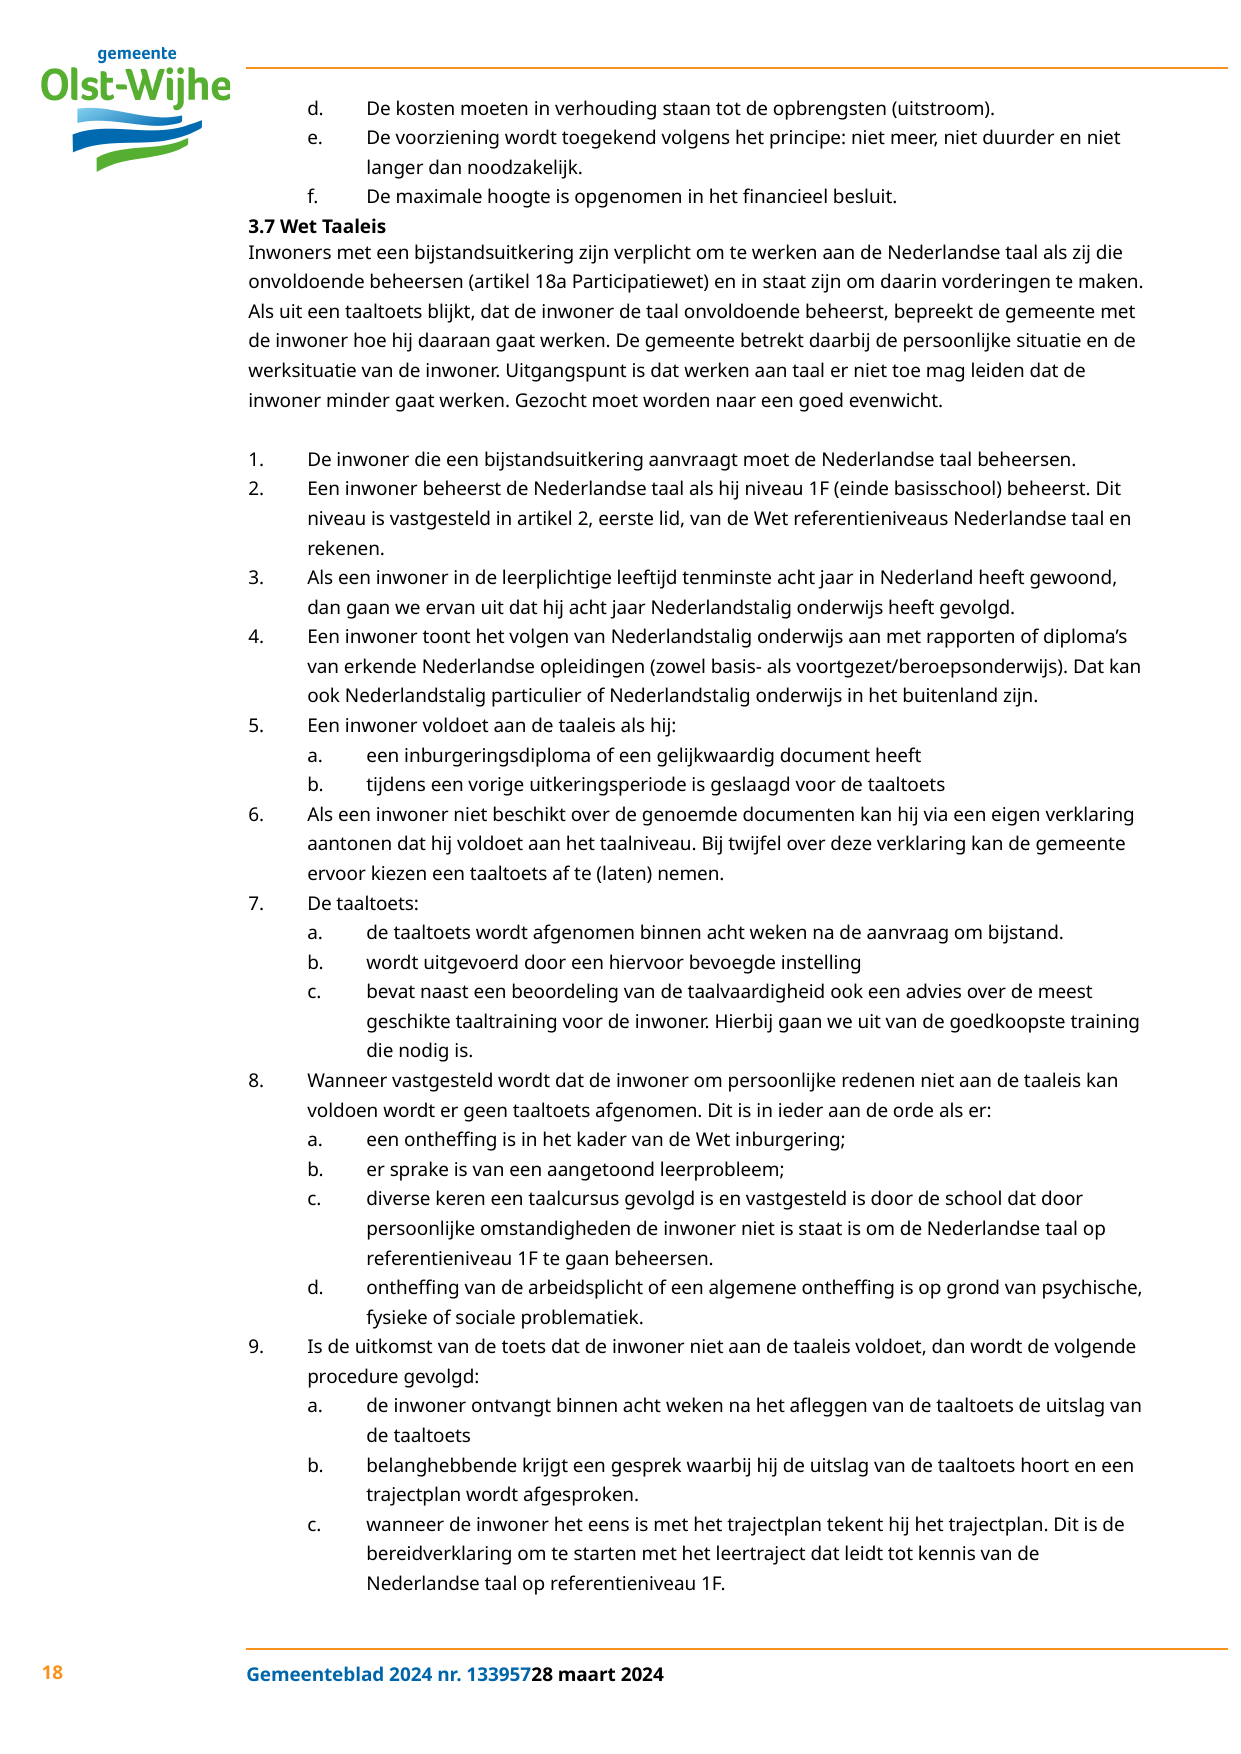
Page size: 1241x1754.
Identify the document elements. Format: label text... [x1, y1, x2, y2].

list De kosten moeten in verhouding staan tot de opbrengsten (uitstroom). [307, 95, 1152, 121]
list Een inwoner beheerst de Nederlandse taal als hij niveau 1F (einde basisschool) beheerst. Dit niveau is vastgesteld in artikel 2, eerste lid, van de Wet referentieniveaus Nederlandse taal en rekenen. [248, 476, 1152, 560]
list belanghebbende krijgt een gesprek waarbij hij de uitslag van de taaltoets hoort en een trajectplan wordt afgesproken. [307, 1452, 1152, 1507]
list Is de uitkomst van de toets dat de inwoner niet aan de taaleis voldoet, dan wordt de volgende procedure gevolgd: [248, 1333, 1152, 1389]
text 3.7 Wet Taaleis [248, 213, 1152, 239]
list wanneer de inwoner het eens is met het trajectplan tekent hij het trajectplan. Dit is de bereidverklaring om te starten met het leertraject dat leidt tot kennis van de Nederlandse taal op referentieniveau 1F. [307, 1511, 1152, 1596]
list De taaltoets: [248, 890, 1152, 915]
list Als een inwoner niet beschikt over de genoemde documenten kan hij via een eigen verklaring aantonen dat hij voldoet aan het taalniveau. Bij twijfel over deze verklaring kan de gemeente ervoor kiezen een taaltoets af te (laten) nemen. [248, 801, 1152, 886]
list De voorziening wordt toegekend volgens het principe: niet meer, niet duurder en niet langer dan noodzakelijk. [307, 124, 1152, 180]
list Wanneer vastgesteld wordt dat de inwoner om persoonlijke redenen niet aan de taaleis kan voldoen wordt er geen taaltoets afgenomen. Dit is in ieder aan de orde als er: [248, 1067, 1152, 1122]
list De maximale hoogte is opgenomen in het financieel besluit. [307, 183, 1152, 209]
list de inwoner ontvangt binnen acht weken na het afleggen van de taaltoets de uitslag van de taaltoets [307, 1393, 1152, 1448]
list De inwoner die een bijstandsuitkering aanvraagt moet de Nederlandse taal beheersen. [248, 446, 1152, 472]
list een inburgeringsdiploma of een gelijkwaardig document heeft [307, 742, 1152, 767]
list diverse keren een taalcursus gevolgd is en vastgesteld is door de school dat door persoonlijke omstandigheden de inwoner niet is staat is om de Nederlandse taal op referentieniveau 1F te gaan beheersen. [307, 1186, 1152, 1270]
list de taaltoets wordt afgenomen binnen acht weken na de aanvraag om bijstand. [307, 919, 1152, 945]
picture [41, 47, 231, 172]
list er sprake is van een aangetoond leerprobleem; [307, 1156, 1152, 1182]
list een ontheffing is in het kader van de Wet inburgering; [307, 1126, 1152, 1152]
text Inwoners met een bijstandsuitkering zijn verplicht om te werken aan de Nederlandse taal als zij die onvoldoende beheersen (artikel 18a Participatiewet) en in staat zijn om daarin vorderingen te maken. Als uit een taaltoets blijkt, dat de inwoner de taal onvoldoende beheerst, bepreekt de gemeente met de inwoner hoe hij daaraan gaat werken. De gemeente betrekt daarbij de persoonlijke situatie en de werksituatie van de inwoner. Uitgangspunt is dat werken aan taal er niet toe mag leiden dat de inwoner minder gaat werken. Gezocht moet worden naar een goed evenwicht. [248, 239, 1152, 412]
list tijdens een vorige uitkeringsperiode is geslaagd voor de taaltoets [307, 771, 1152, 797]
list Als een inwoner in de leerplichtige leeftijd tenminste acht jaar in Nederland heeft gewoond, dan gaan we ervan uit dat hij acht jaar Nederlandstalig onderwijs heeft gevolgd. [248, 564, 1152, 619]
list Een inwoner voldoet aan de taaleis als hij: [248, 712, 1152, 738]
list wordt uitgevoerd door een hiervoor bevoegde instelling [307, 949, 1152, 974]
list Een inwoner toont het volgen van Nederlandstalig onderwijs aan met rapporten of diploma’s van erkende Nederlandse opleidingen (zowel basis- als voortgezet/beroepsonderwijs). Dat kan ook Nederlandstalig particulier of Nederlandstalig onderwijs in het buitenland zijn. [248, 623, 1152, 708]
list ontheffing van de arbeidsplicht of een algemene ontheffing is op grond van psychische, fysieke of sociale problematiek. [307, 1274, 1152, 1329]
list bevat naast een beoordeling van de taalvaardigheid ook een advies over de meest geschikte taaltraining voor de inwoner. Hierbij gaan we uit van de goedkoopste training die nodig is. [307, 978, 1152, 1063]
